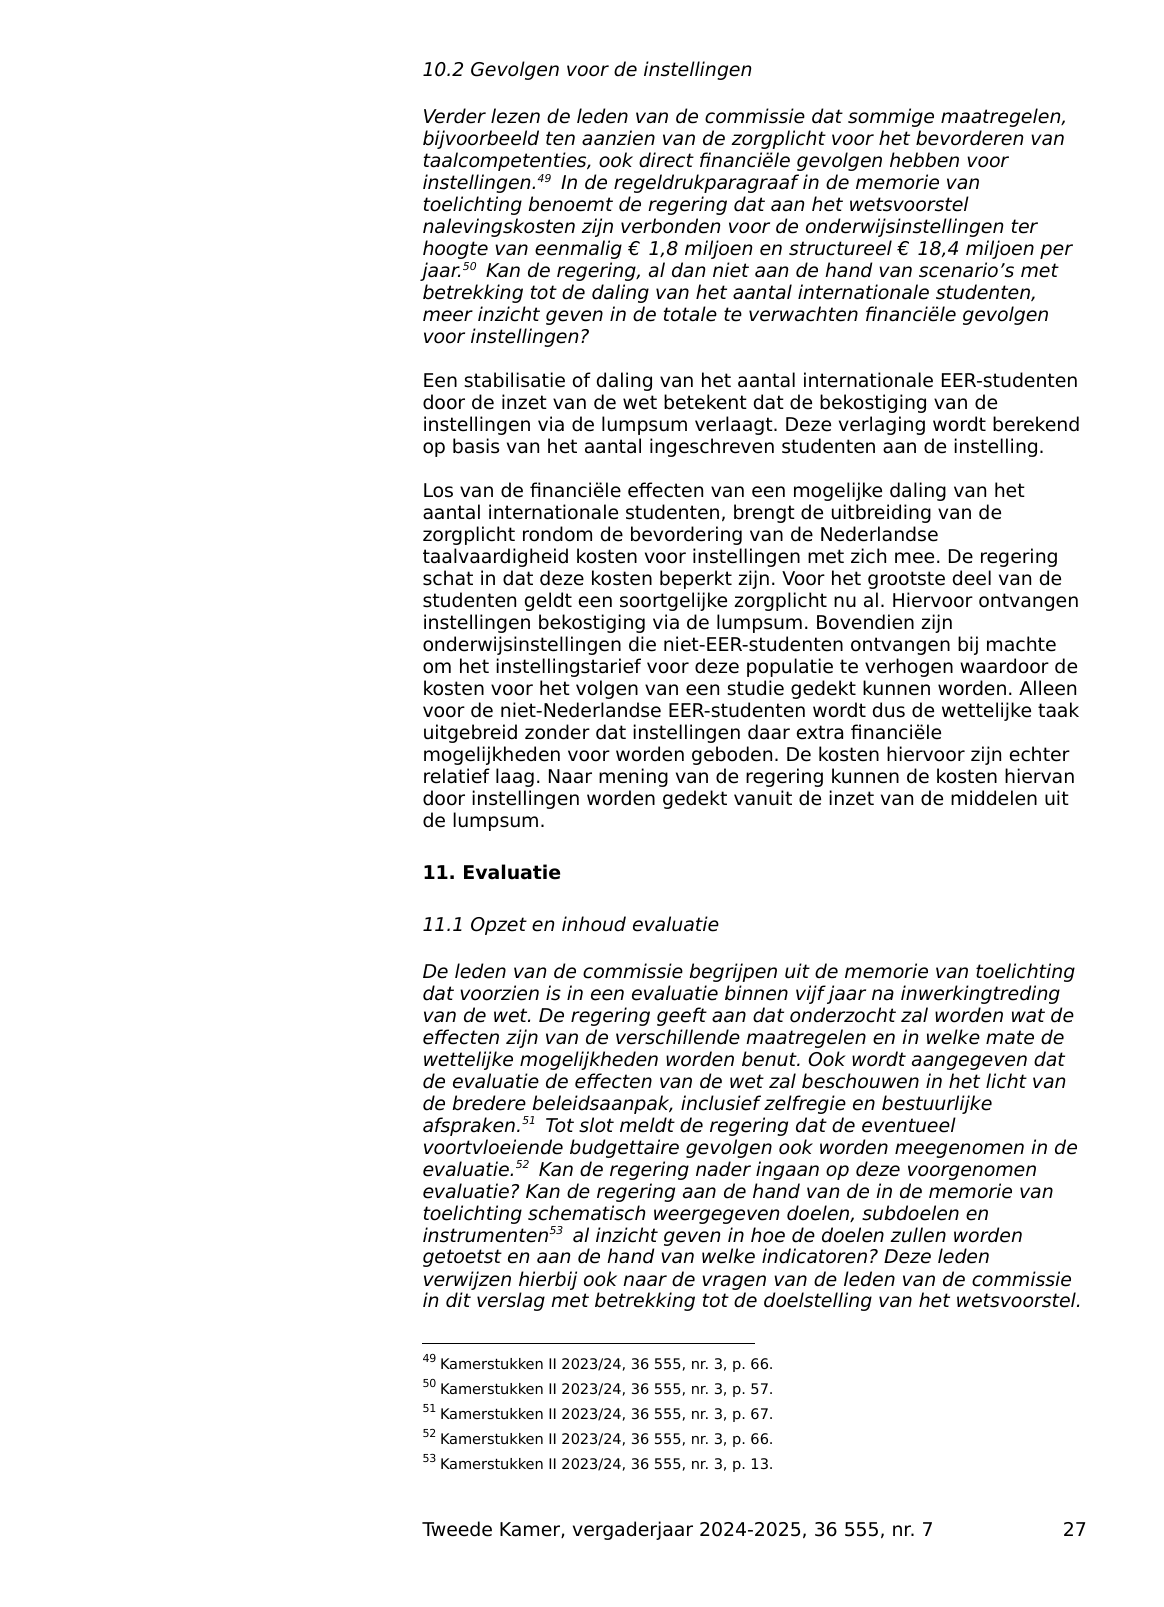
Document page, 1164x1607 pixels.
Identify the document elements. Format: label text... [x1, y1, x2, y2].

text De leden van de commissie begrijpen uit de memorie van toelichting dat voorzien is in een evaluatie binnen vijf jaar na inwerkingtreding van de wet. De regering geeft aan dat onderzocht zal worden wat de effecten zijn van de verschillende maatregelen en in welke mate de wettelijke mogelijkheden worden benut. Ook wordt aangegeven dat de evaluatie de effecten van de wet zal beschouwen in het licht van de bredere beleidsaanpak, inclusief zelfregie en bestuurlijke afspraken. Tot slot meldt de regering dat de eventueel voortvloeiende budgettaire gevolgen ook worden meegenomen in de evaluatie. Kan de regering nader ingaan op deze voorgenomen evaluatie? Kan de regering aan de hand van de in de memorie van toelichting schematisch weergegeven doelen, subdoelen en instrumenten al inzicht geven in hoe de doelen zullen worden getoetst en aan de hand van welke indicatoren? Deze leden verwijzen hierbij ook naar de vragen van de leden van de commissie in dit verslag met betrekking tot de doelstelling van het wetsvoorstel. [422, 961, 1087, 1312]
text Los van de financiële effecten van een mogelijke daling van het aantal internationale studenten, brengt de uitbreiding van de zorgplicht rondom de bevordering van de Nederlandse taalvaardigheid kosten voor instellingen met zich mee. De regering schat in dat deze kosten beperkt zijn. Voor het grootste deel van de studenten geldt een soortgelijke zorgplicht nu al. Hiervoor ontvangen instellingen bekostiging via de lumpsum. Bovendien zijn onderwijsinstellingen die niet-EER-studenten ontvangen bij machte om het instellingstarief voor deze populatie te verhogen waardoor de kosten voor het volgen van een studie gedekt kunnen worden. Alleen voor de niet-Nederlandse EER-studenten wordt dus de wettelijke taak uitgebreid zonder dat instellingen daar extra financiële mogelijkheden voor worden geboden. De kosten hiervoor zijn echter relatief laag. Naar mening van de regering kunnen de kosten hiervan door instellingen worden gedekt vanuit de inzet van de middelen uit de lumpsum. [422, 480, 1087, 832]
subtitle 11.1 Opzet en inhoud evaluatie [422, 914, 1087, 936]
text Kamerstukken II 2023/24, 36 555, nr. 3, p. 13. [422, 1452, 1087, 1474]
text Verder lezen de leden van de commissie dat sommige maatregelen, bijvoorbeeld ten aanzien van de zorgplicht voor het bevorderen van taalcompetenties, ook direct financiële gevolgen hebben voor instellingen. In de regeldrukparagraaf in de memorie van toelichting benoemt de regering dat aan het wetsvoorstel nalevingskosten zijn verbonden voor de onderwijsinstellingen ter hoogte van eenmalig € 1,8 miljoen en structureel € 18,4 miljoen per jaar. Kan de regering, al dan niet aan de hand van scenario’s met betrekking tot de daling van het aantal internationale studenten, meer inzicht geven in de totale te verwachten financiële gevolgen voor instellingen? [422, 106, 1087, 348]
subtitle 11. Evaluatie [422, 862, 1087, 884]
text Kamerstukken II 2023/24, 36 555, nr. 3, p. 57. [422, 1377, 1087, 1399]
text Kamerstukken II 2023/24, 36 555, nr. 3, p. 67. [422, 1402, 1087, 1424]
subtitle 10.2 Gevolgen voor de instellingen [422, 59, 1087, 81]
text Kamerstukken II 2023/24, 36 555, nr. 3, p. 66. [422, 1427, 1087, 1449]
text Een stabilisatie of daling van het aantal internationale EER-studenten door de inzet van de wet betekent dat de bekostiging van de instellingen via de lumpsum verlaagt. Deze verlaging wordt berekend op basis van het aantal ingeschreven studenten aan de instelling. [422, 370, 1087, 458]
text Kamerstukken II 2023/24, 36 555, nr. 3, p. 66. [422, 1352, 1087, 1374]
